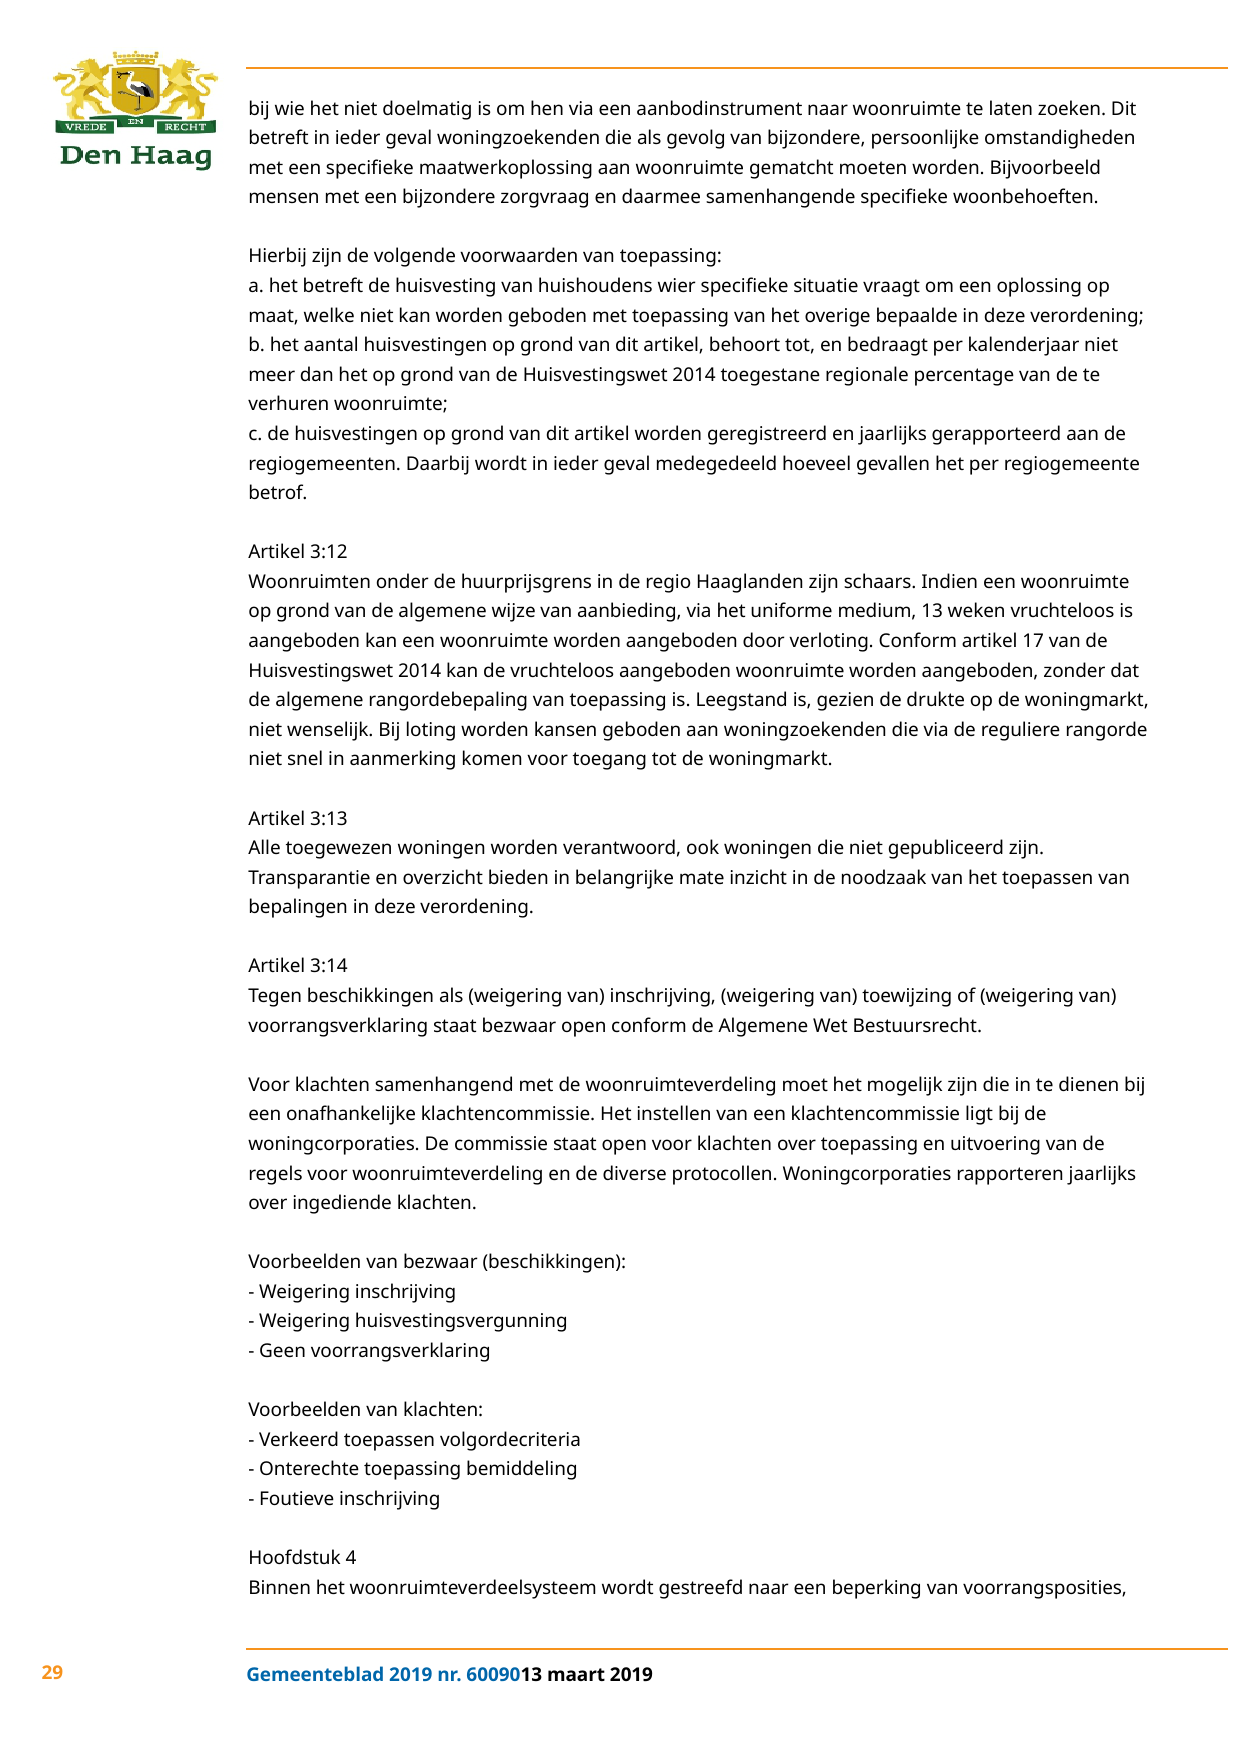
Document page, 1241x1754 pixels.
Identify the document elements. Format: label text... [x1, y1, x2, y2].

text - Weigering inschrijving [248, 1278, 1152, 1304]
text Artikel 3:12 [248, 538, 1152, 564]
text Binnen het woonruimteverdeelsysteem wordt gestreefd naar een beperking van voorrangsposities, [248, 1574, 1152, 1600]
text Hoofdstuk 4 [248, 1544, 1152, 1570]
text Voorbeelden van klachten: [248, 1396, 1152, 1422]
text - Foutieve inschrijving [248, 1485, 1152, 1511]
text b. het aantal huisvestingen op grond van dit artikel, behoort tot, en bedraagt per kalenderjaar niet meer dan het op grond van de Huisvestingswet 2014 toegestane regionale percentage van de te verhuren woonruimte; [248, 331, 1152, 416]
text Tegen beschikkingen als (weigering van) inschrijving, (weigering van) toewijzing of (weigering van) voorrangsverklaring staat bezwaar open conform de Algemene Wet Bestuursrecht. [248, 982, 1152, 1038]
text Alle toegewezen woningen worden verantwoord, ook woningen die niet gepubliceerd zijn. Transparantie en overzicht bieden in belangrijke mate inzicht in de noodzaak van het toepassen van bepalingen in deze verordening. [248, 834, 1152, 919]
text c. de huisvestingen op grond van dit artikel worden geregistreerd en jaarlijks gerapporteerd aan de regiogemeenten. Daarbij wordt in ieder geval medegedeeld hoeveel gevallen het per regiogemeente betrof. [248, 420, 1152, 505]
text - Weigering huisvestingsvergunning [248, 1308, 1152, 1333]
text a. het betreft de huisvesting van huishoudens wier specifieke situatie vraagt om een oplossing op maat, welke niet kan worden geboden met toepassing van het overige bepaalde in deze verordening; [248, 272, 1152, 328]
text Woonruimten onder de huurprijsgrens in de regio Haaglanden zijn schaars. Indien een woonruimte op grond van de algemene wijze van aanbieding, via het uniforme medium, 13 weken vruchteloos is aangeboden kan een woonruimte worden aangeboden door verloting. Conform artikel 17 van de Huisvestingswet 2014 kan de vruchteloos aangeboden woonruimte worden aangeboden, zonder dat de algemene rangordebepaling van toepassing is. Leegstand is, gezien de drukte op de woningmarkt, niet wenselijk. Bij loting worden kansen geboden aan woningzoekenden die via de reguliere rangorde niet snel in aanmerking komen voor toegang tot de woningmarkt. [248, 568, 1152, 771]
text Voorbeelden van bezwaar (beschikkingen): [248, 1248, 1152, 1274]
text bij wie het niet doelmatig is om hen via een aanbodinstrument naar woonruimte te laten zoeken. Dit betreft in ieder geval woningzoekenden die als gevolg van bijzondere, persoonlijke omstandigheden met een specifieke maatwerkoplossing aan woonruimte gematcht moeten worden. Bijvoorbeeld mensen met een bijzondere zorgvraag en daarmee samenhangende specifieke woonbehoeften. [248, 95, 1152, 209]
picture [41, 47, 231, 172]
text Hierbij zijn de volgende voorwaarden van toepassing: [248, 243, 1152, 268]
text - Onterechte toepassing bemiddeling [248, 1456, 1152, 1481]
text Voor klachten samenhangend met de woonruimteverdeling moet het mogelijk zijn die in te dienen bij een onafhankelijke klachtencommissie. Het instellen van een klachtencommissie ligt bij de woningcorporaties. De commissie staat open voor klachten over toepassing en uitvoering van de regels voor woonruimteverdeling en de diverse protocollen. Woningcorporaties rapporteren jaarlijks over ingediende klachten. [248, 1071, 1152, 1215]
text - Verkeerd toepassen volgordecriteria [248, 1426, 1152, 1452]
text - Geen voorrangsverklaring [248, 1337, 1152, 1363]
text Artikel 3:14 [248, 953, 1152, 978]
text Artikel 3:13 [248, 805, 1152, 831]
